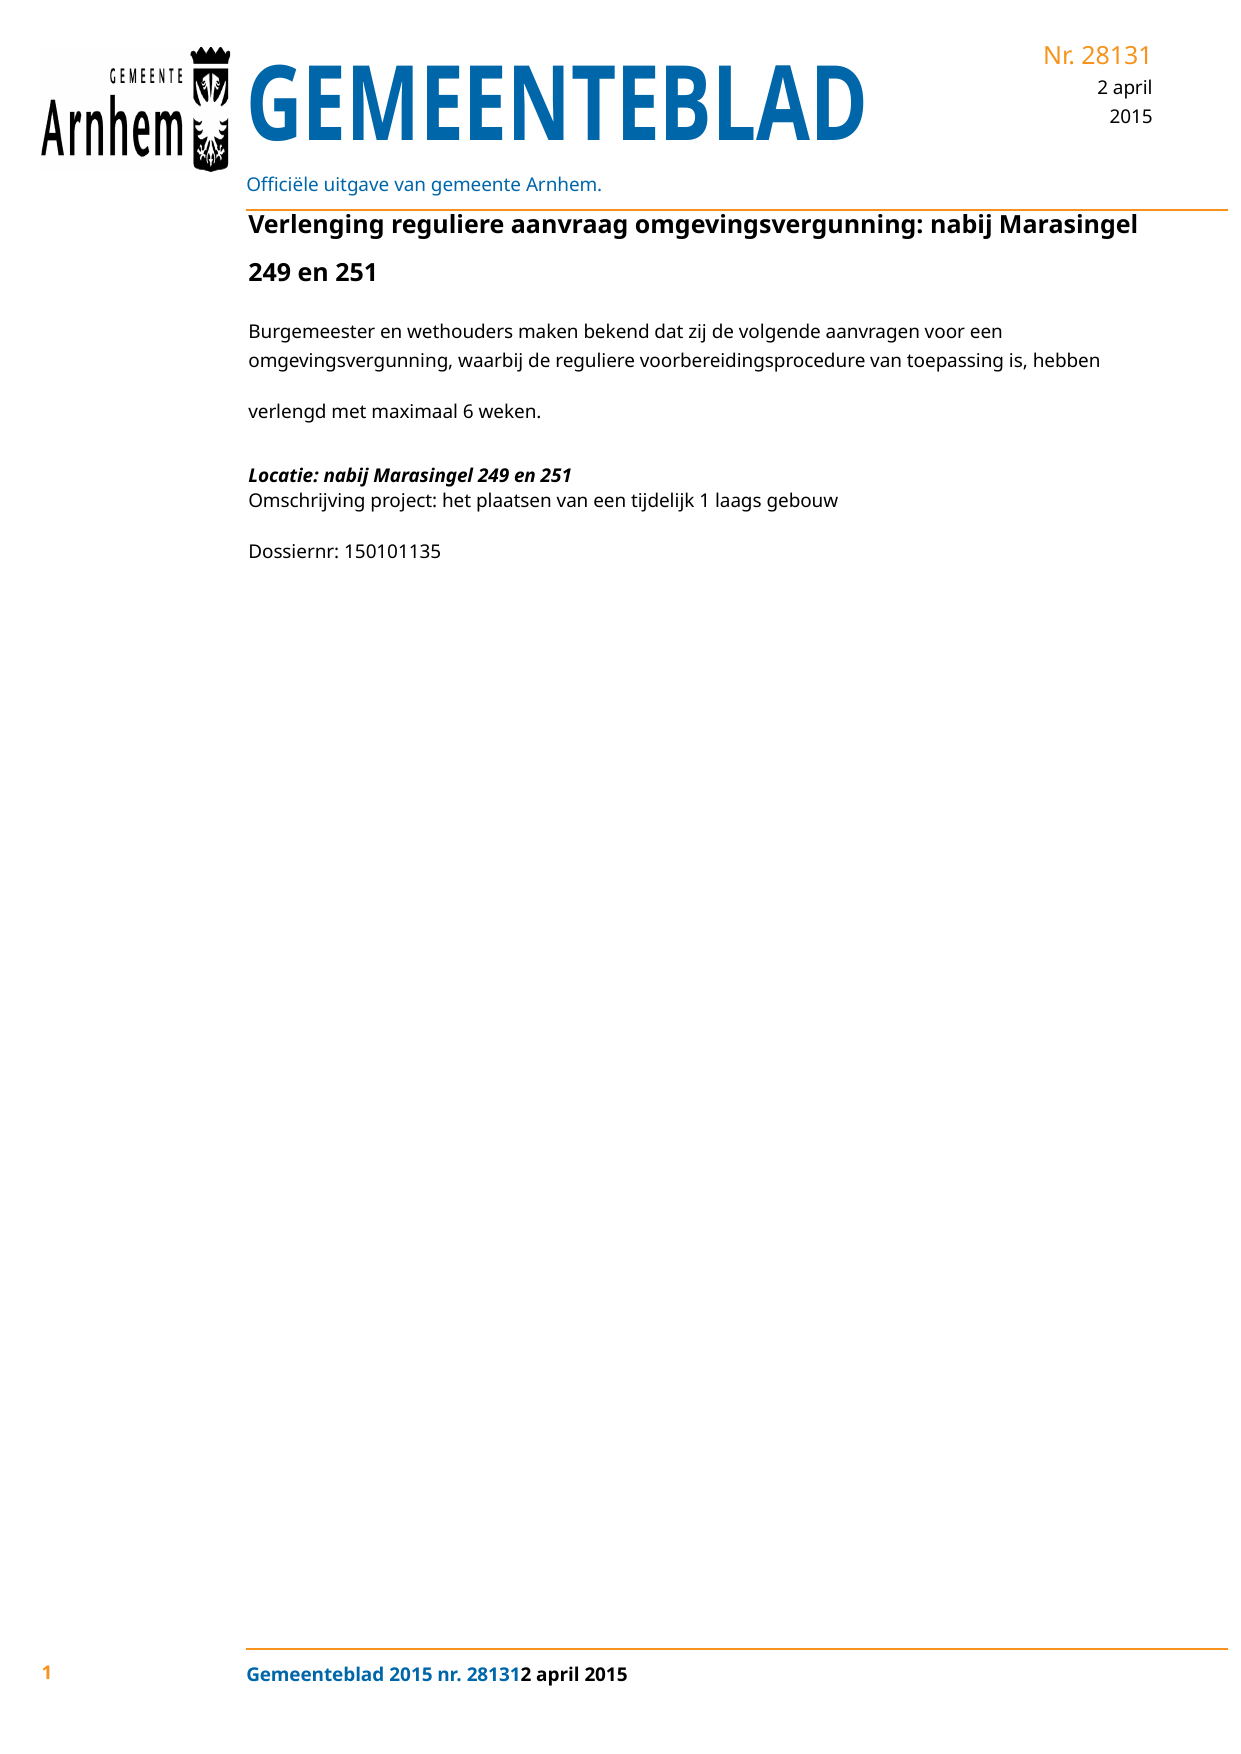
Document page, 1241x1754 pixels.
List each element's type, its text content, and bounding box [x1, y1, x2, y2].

picture [41, 47, 231, 172]
text Omschrijving project: het plaatsen van een tijdelijk 1 laags gebouw [248, 488, 1152, 513]
text Locatie: nabij Marasingel 249 en 251 [248, 462, 1152, 488]
text Dossiernr: 150101135 [248, 538, 1152, 564]
text verlengd met maximaal 6 weken. [248, 398, 1152, 424]
text Burgemeester en wethouders maken bekend dat zij de volgende aanvragen voor een omgevingsvergunning, waarbij de reguliere voorbereidingsprocedure van toepassing is, hebben [248, 318, 1152, 373]
text Verlenging reguliere aanvraag omgevingsvergunning: nabij Marasingel 249 en 251 [248, 211, 1152, 288]
